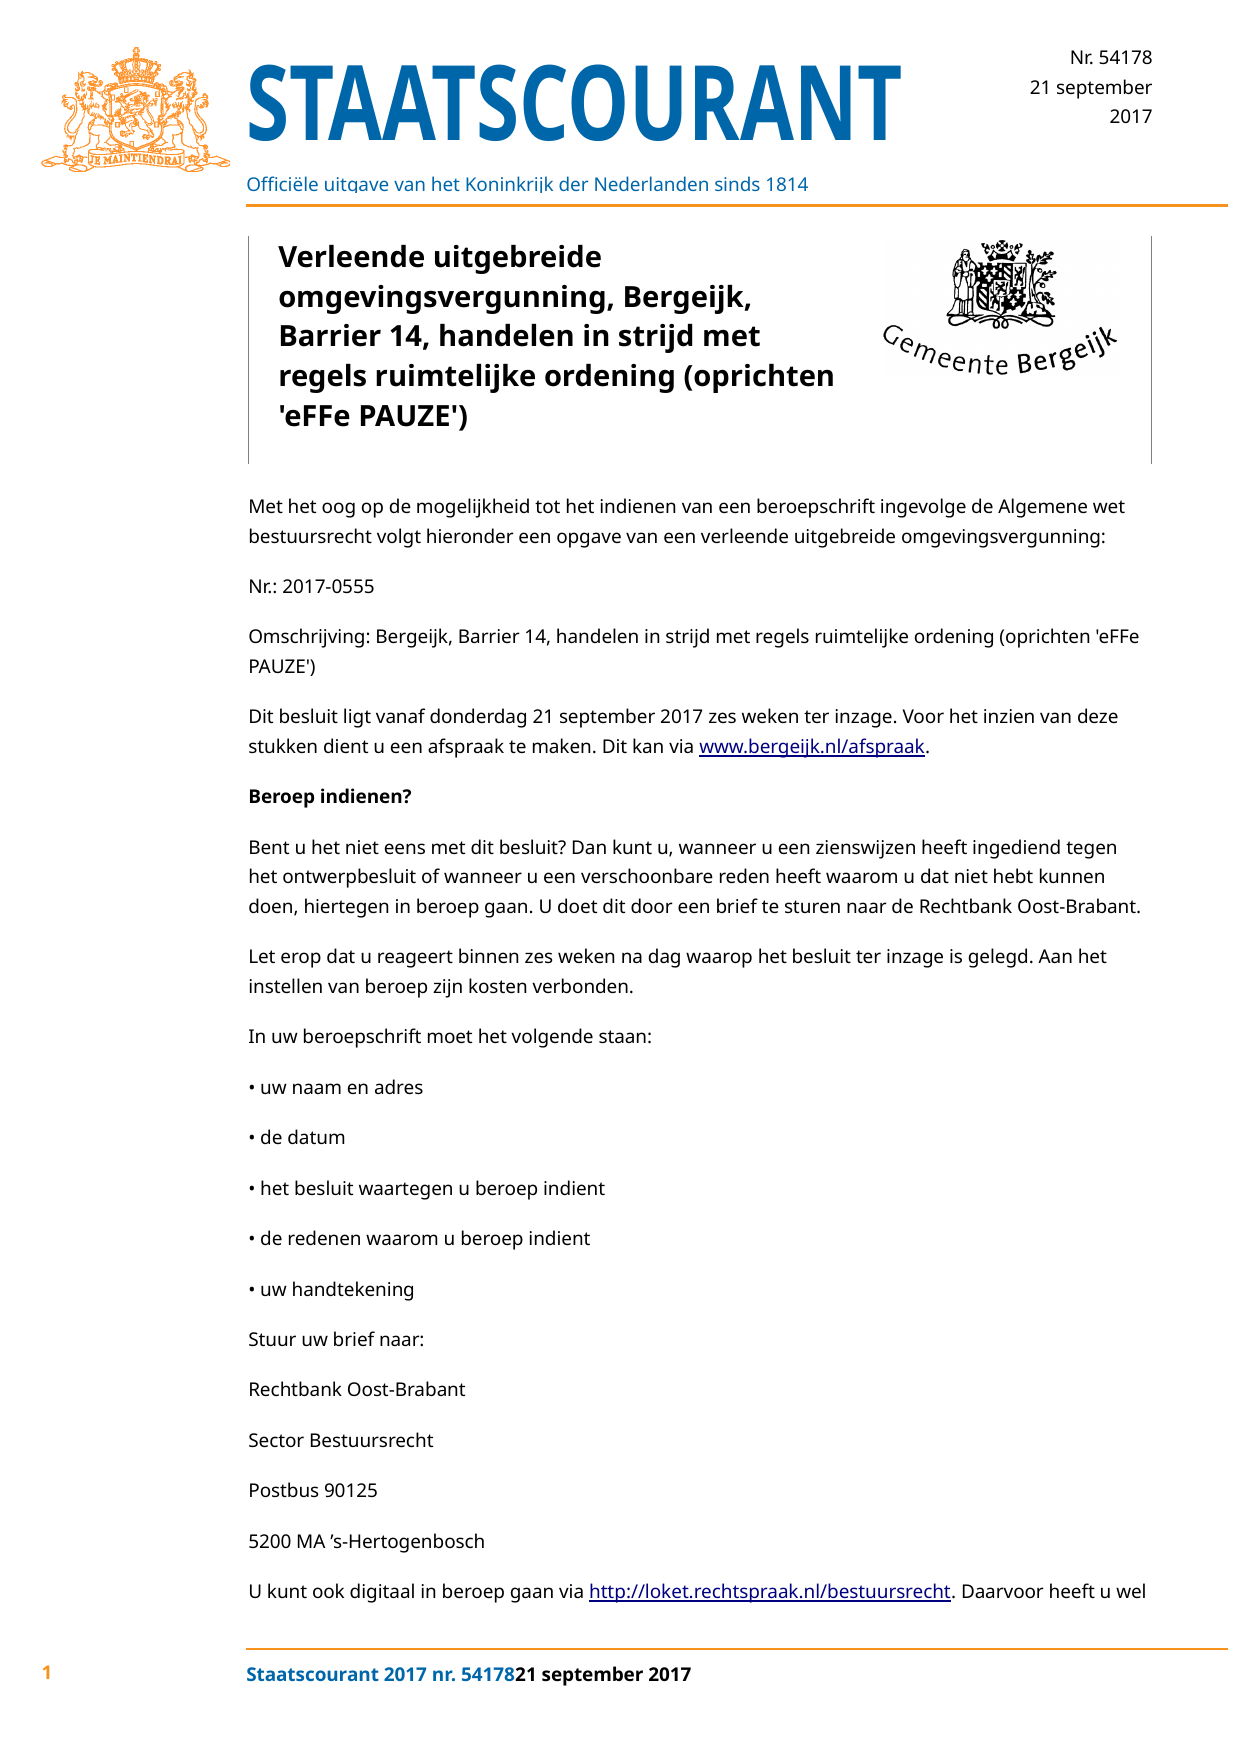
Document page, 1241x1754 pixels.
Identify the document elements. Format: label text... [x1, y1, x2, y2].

text Rechtbank Oost-Brabant [248, 1377, 1152, 1402]
table_header Verleende uitgebreide omgevingsvergunning, Bergeijk, Barrier 14, handelen in strijd met regels ruimtelijke ordening (oprichten 'eFFe PAUZE') [249, 236, 850, 464]
text Let erop dat u reageert binnen zes weken na dag waarop het besluit ter inzage is gelegd. Aan het instellen van beroep zijn kosten verbonden. [248, 944, 1152, 999]
text Dit besluit ligt vanaf donderdag 21 september 2017 zes weken ter inzage. Voor het inzien van deze stukken dient u een afspraak te maken. Dit kan via www.bergeijk.nl/afspraak. [248, 704, 1152, 759]
text Bent u het niet eens met dit besluit? Dan kunt u, wanneer u een zienswijzen heeft ingediend tegen het ontwerpbesluit of wanneer u een verschoonbare reden heeft waarom u dat niet hebt kunnen doen, hiertegen in beroep gaan. U doet dit door een brief te sturen naar de Rechtbank Oost-Brabant. [248, 834, 1152, 919]
text • uw naam en adres [248, 1074, 1152, 1100]
text Beroep indienen? [248, 784, 1152, 809]
text U kunt ook digitaal in beroep gaan via http://loket.rechtspraak.nl/bestuursrecht. Daarvoor heeft u wel [248, 1578, 1152, 1604]
table_header [850, 236, 1151, 464]
text Sector Bestuursrecht [248, 1427, 1152, 1453]
text • de datum [248, 1124, 1152, 1150]
text • uw handtekening [248, 1276, 1152, 1302]
text Stuur uw brief naar: [248, 1326, 1152, 1352]
text Nr.: 2017-0555 [248, 573, 1152, 599]
picture [41, 47, 231, 172]
picture [882, 236, 1119, 376]
text Met het oog op de mogelijkheid tot het indienen van een beroepschrift ingevolge de Algemene wet bestuursrecht volgt hieronder een opgave van een verleende uitgebreide omgevingsvergunning: [248, 493, 1152, 549]
text • het besluit waartegen u beroep indient [248, 1175, 1152, 1201]
text 5200 MA ’s-Hertogenbosch [248, 1528, 1152, 1554]
text • de redenen waarom u beroep indient [248, 1225, 1152, 1251]
text Omschrijving: Bergeijk, Barrier 14, handelen in strijd met regels ruimtelijke ordening (oprichten 'eFFe PAUZE') [248, 624, 1152, 679]
text In uw beroepschrift moet het volgende staan: [248, 1024, 1152, 1049]
text Postbus 90125 [248, 1477, 1152, 1503]
